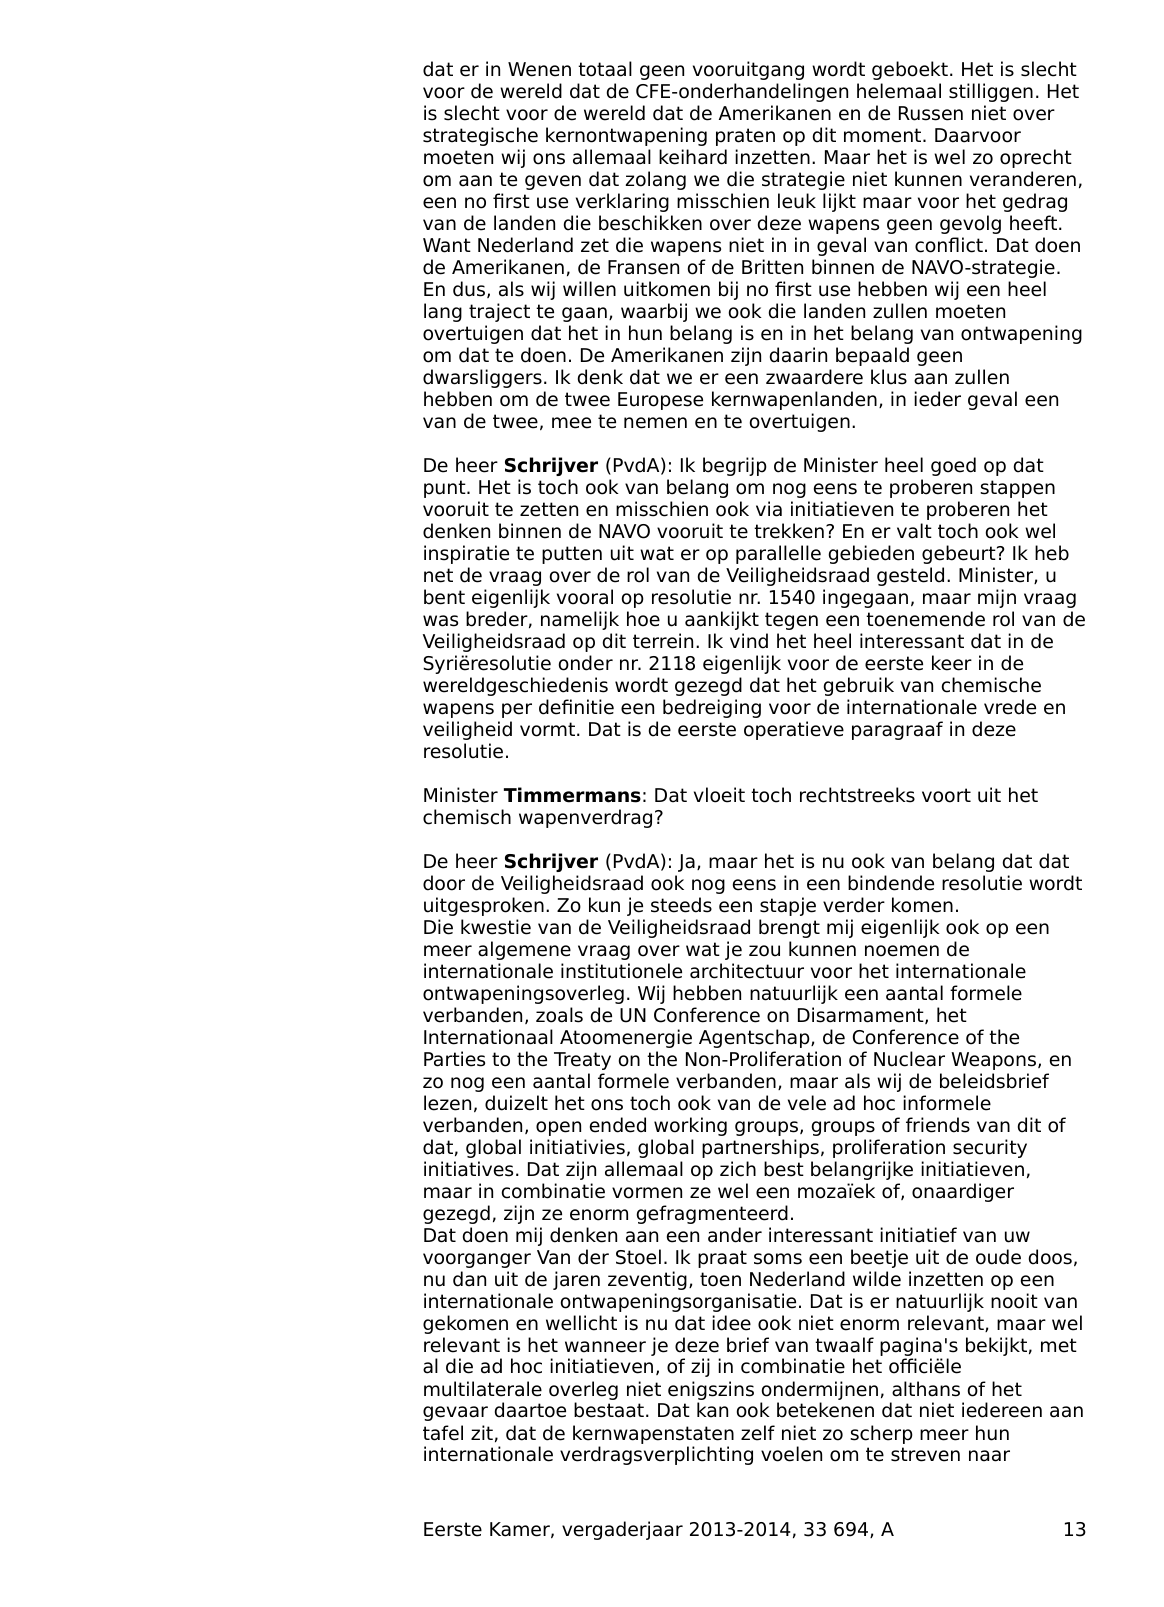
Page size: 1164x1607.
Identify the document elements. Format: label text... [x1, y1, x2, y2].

text dat er in Wenen totaal geen vooruitgang wordt geboekt. Het is slecht voor de wereld dat de CFE-onderhandelingen helemaal stilliggen. Het is slecht voor de wereld dat de Amerikanen en de Russen niet over strategische kernontwapening praten op dit moment. Daarvoor moeten wij ons allemaal keihard inzetten. Maar het is wel zo oprecht om aan te geven dat zolang we die strategie niet kunnen veranderen, een no first use verklaring misschien leuk lijkt maar voor het gedrag van de landen die beschikken over deze wapens geen gevolg heeft. Want Nederland zet die wapens niet in in geval van conflict. Dat doen de Amerikanen, de Fransen of de Britten binnen de NAVO-strategie. En dus, als wij willen uitkomen bij no first use hebben wij een heel lang traject te gaan, waarbij we ook die landen zullen moeten overtuigen dat het in hun belang is en in het belang van ontwapening om dat te doen. De Amerikanen zijn daarin bepaald geen dwarsliggers. Ik denk dat we er een zwaardere klus aan zullen hebben om de twee Europese kernwapenlanden, in ieder geval een van de twee, mee te nemen en te overtuigen. [422, 59, 1087, 433]
text De heer Schrijver (PvdA): Ik begrijp de Minister heel goed op dat punt. Het is toch ook van belang om nog eens te proberen stappen vooruit te zetten en misschien ook via initiatieven te proberen het denken binnen de NAVO vooruit te trekken? En er valt toch ook wel inspiratie te putten uit wat er op parallelle gebieden gebeurt? Ik heb net de vraag over de rol van de Veiligheidsraad gesteld. Minister, u bent eigenlijk vooral op resolutie nr. 1540 ingegaan, maar mijn vraag was breder, namelijk hoe u aankijkt tegen een toenemende rol van de Veiligheidsraad op dit terrein. Ik vind het heel interessant dat in de Syriëresolutie onder nr. 2118 eigenlijk voor de eerste keer in de wereldgeschiedenis wordt gezegd dat het gebruik van chemische wapens per definitie een bedreiging voor de internationale vrede en veiligheid vormt. Dat is de eerste operatieve paragraaf in deze resolutie. [422, 455, 1087, 763]
text Die kwestie van de Veiligheidsraad brengt mij eigenlijk ook op een meer algemene vraag over wat je zou kunnen noemen de internationale institutionele architectuur voor het internationale ontwapeningsoverleg. Wij hebben natuurlijk een aantal formele verbanden, zoals de UN Conference on Disarmament, het Internationaal Atoomenergie Agentschap, de Conference of the Parties to the Treaty on the Non-Proliferation of Nuclear Weapons, en zo nog een aantal formele verbanden, maar als wij de beleidsbrief lezen, duizelt het ons toch ook van de vele ad hoc informele verbanden, open ended working groups, groups of friends van dit of dat, global initiativies, global partnerships, proliferation security initiatives. Dat zijn allemaal op zich best belangrijke initiatieven, maar in combinatie vormen ze wel een mozaïek of, onaardiger gezegd, zijn ze enorm gefragmenteerd. [422, 917, 1087, 1224]
text Dat doen mij denken aan een ander interessant initiatief van uw voorganger Van der Stoel. Ik praat soms een beetje uit de oude doos, nu dan uit de jaren zeventig, toen Nederland wilde inzetten op een internationale ontwapeningsorganisatie. Dat is er natuurlijk nooit van gekomen en wellicht is nu dat idee ook niet enorm relevant, maar wel relevant is het wanneer je deze brief van twaalf pagina's bekijkt, met al die ad hoc initiatieven, of zij in combinatie het officiële multilaterale overleg niet enigszins ondermijnen, althans of het gevaar daartoe bestaat. Dat kan ook betekenen dat niet iedereen aan tafel zit, dat de kernwapenstaten zelf niet zo scherp meer hun internationale verdragsverplichting voelen om te streven naar [422, 1224, 1087, 1466]
text Minister Timmermans: Dat vloeit toch rechtstreeks voort uit het chemisch wapenverdrag? [422, 785, 1087, 829]
text De heer Schrijver (PvdA): Ja, maar het is nu ook van belang dat dat door de Veiligheidsraad ook nog eens in een bindende resolutie wordt uitgesproken. Zo kun je steeds een stapje verder komen. [422, 851, 1087, 917]
